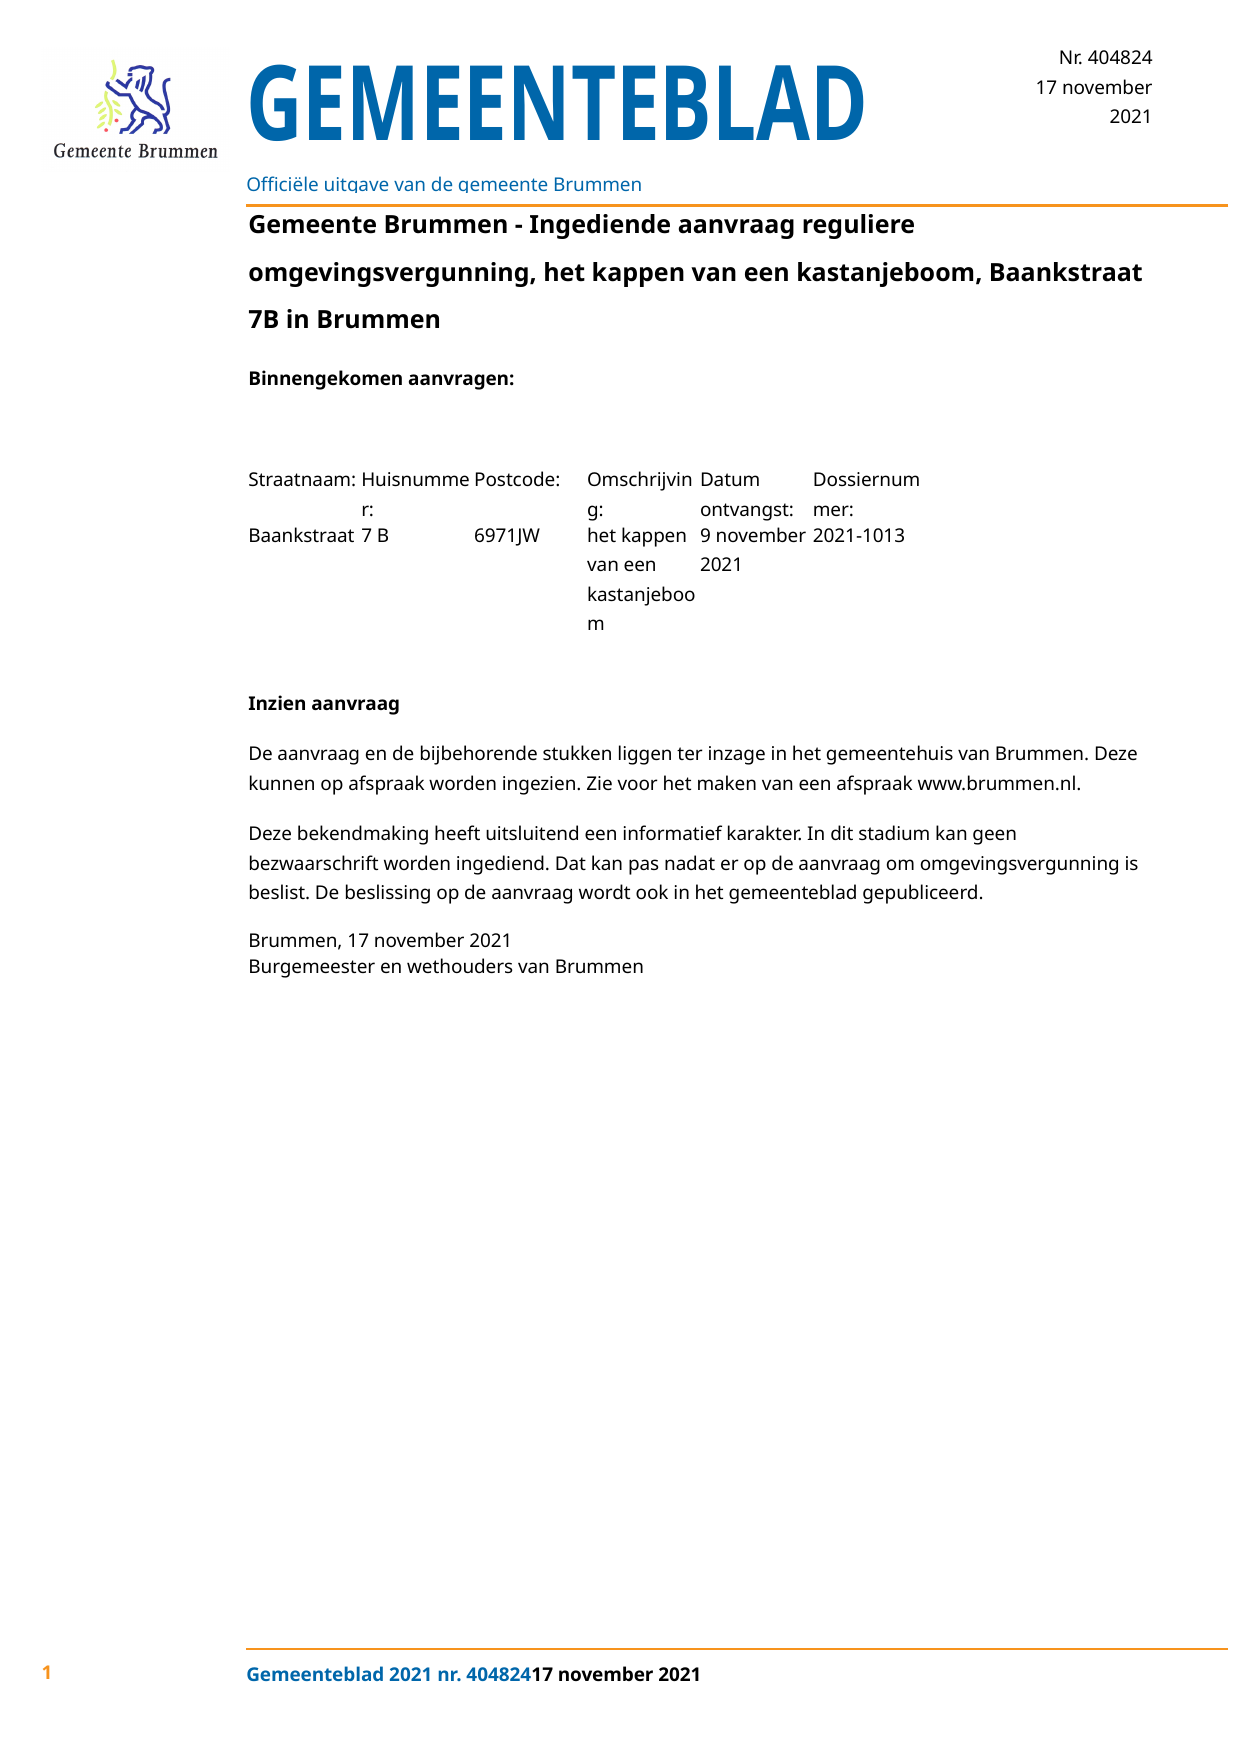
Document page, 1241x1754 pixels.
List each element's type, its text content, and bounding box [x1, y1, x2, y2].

table_header Huisnummer: [361, 466, 474, 522]
text Inzien aanvraag [248, 690, 1152, 716]
text Gemeente Brummen - Ingediende aanvraag reguliere omgevingsvergunning, het kappen van een kastanjeboom, Baankstraat 7B in Brummen [248, 207, 1152, 336]
table_header [1039, 466, 1152, 522]
text Brummen, 17 november 2021 [248, 927, 1152, 953]
table_cell [926, 522, 1038, 636]
table_cell 9 november 2021 [700, 522, 813, 636]
text De aanvraag en de bijbehorende stukken liggen ter inzage in het gemeentehuis van Brummen. Deze kunnen op afspraak worden ingezien. Zie voor het maken van een afspraak www.brummen.nl. [248, 740, 1152, 796]
table_cell 7 B [361, 522, 474, 636]
table_cell Baankstraat [248, 522, 361, 636]
table_cell 6971JW [474, 522, 587, 636]
text Burgemeester en wethouders van Brummen [248, 953, 1152, 979]
table_cell 2021-1013 [813, 522, 926, 636]
table_cell het kappen van een kastanjeboom [587, 522, 700, 636]
table_header Straatnaam: [248, 466, 361, 522]
table_header Dossiernummer: [813, 466, 926, 522]
picture [41, 47, 231, 172]
text Deze bekendmaking heeft uitsluitend een informatief karakter. In dit stadium kan geen bezwaarschrift worden ingediend. Dat kan pas nadat er op de aanvraag om omgevingsvergunning is beslist. De beslissing op de aanvraag wordt ook in het gemeenteblad gepubliceerd. [248, 820, 1152, 905]
table_header Omschrijving: [587, 466, 700, 522]
table_header Postcode: [474, 466, 587, 522]
table_header [926, 466, 1038, 522]
table_cell [1039, 522, 1152, 636]
text Binnengekomen aanvragen: [248, 366, 1152, 391]
table_header Datum ontvangst: [700, 466, 813, 522]
